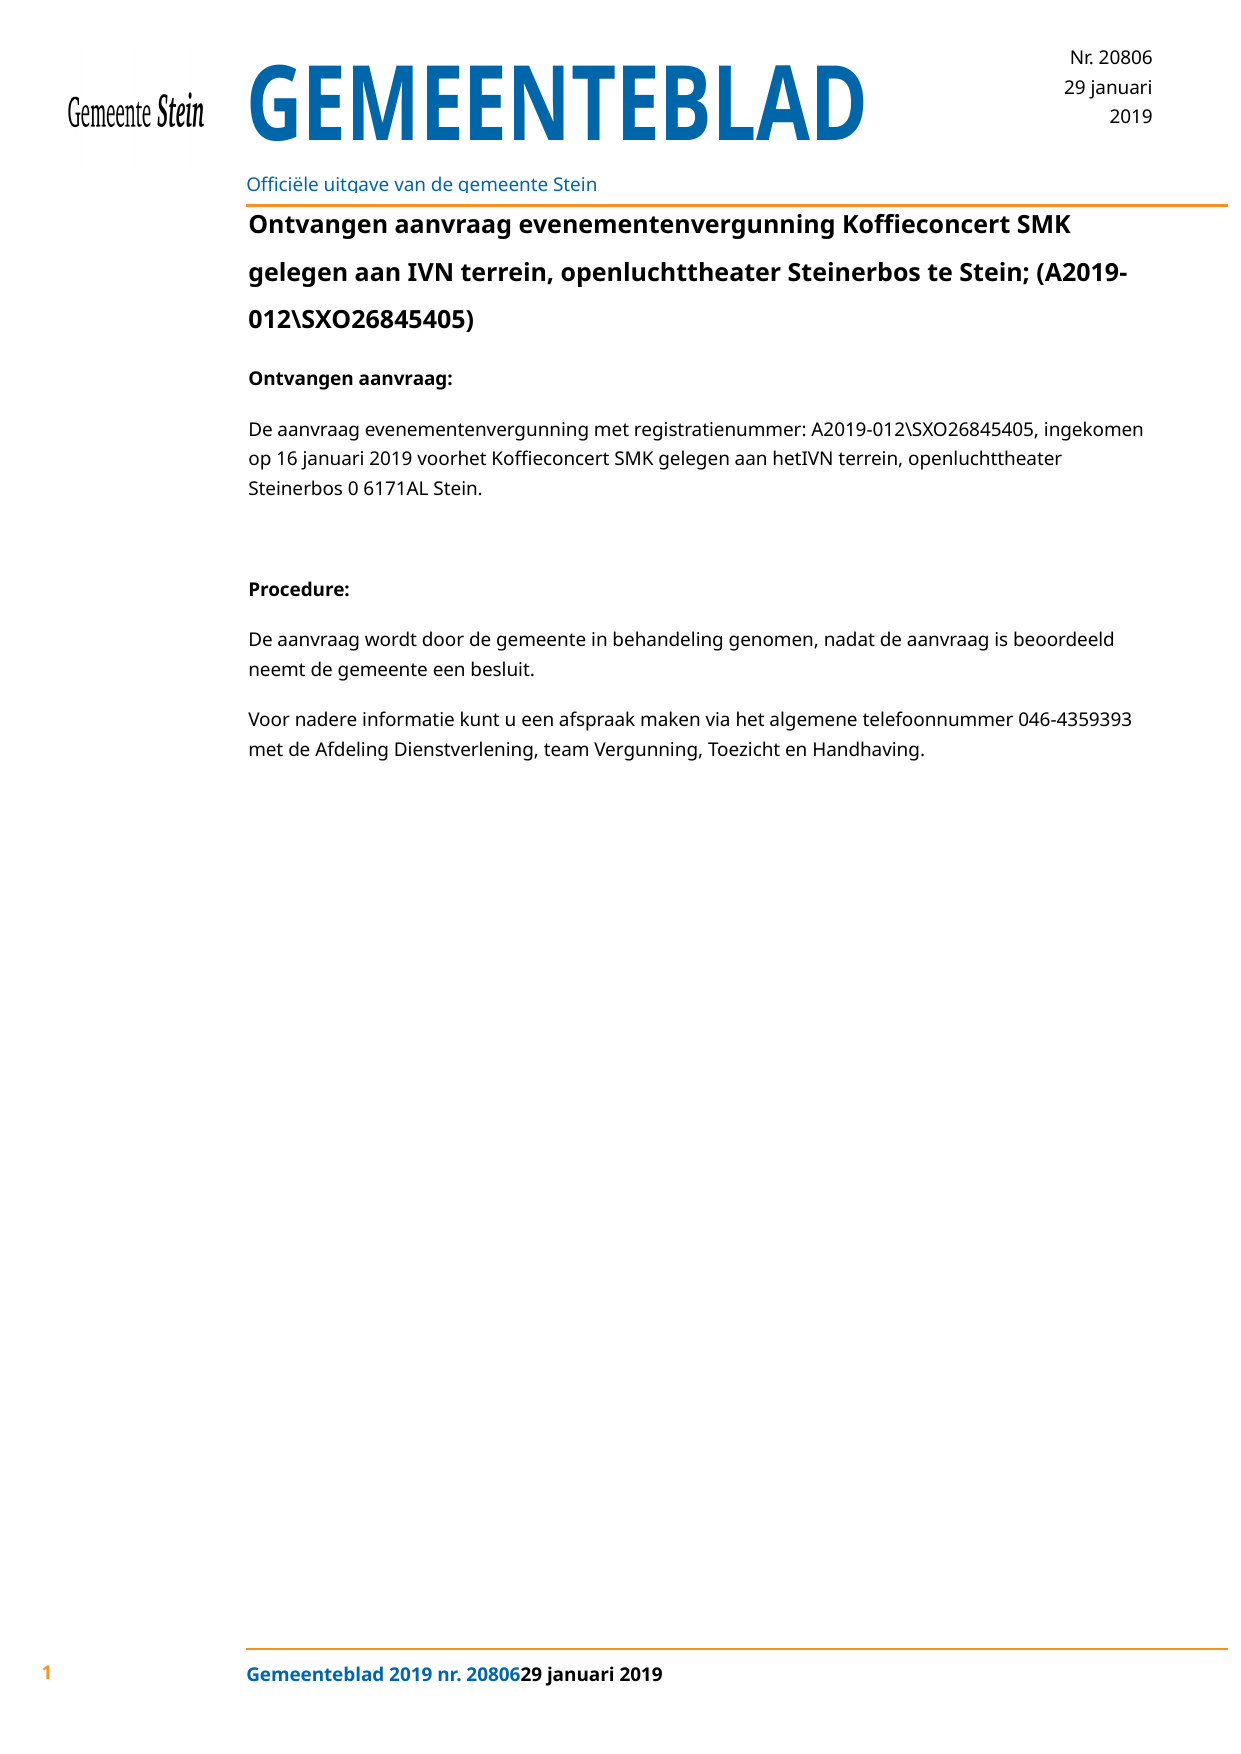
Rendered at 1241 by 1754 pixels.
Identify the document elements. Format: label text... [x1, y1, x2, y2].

text Procedure: [248, 576, 1152, 602]
text De aanvraag evenementenvergunning met registratienummer: A2019-012\SXO26845405, ingekomen op 16 januari 2019 voorhet Koffieconcert SMK gelegen aan hetIVN terrein, openluchttheater Steinerbos 0 6171AL Stein. [248, 416, 1152, 501]
text Voor nadere informatie kunt u een afspraak maken via het algemene telefoonnummer 046-4359393 met de Afdeling Dienstverlening, team Vergunning, Toezicht en Handhaving. [248, 706, 1152, 762]
text Ontvangen aanvraag: [248, 366, 1152, 391]
picture [41, 47, 231, 172]
text De aanvraag wordt door de gemeente in behandeling genomen, nadat de aanvraag is beoordeeld neemt de gemeente een besluit. [248, 626, 1152, 682]
text Ontvangen aanvraag evenementenvergunning Koffieconcert SMK gelegen aan IVN terrein, openluchttheater Steinerbos te Stein; (A2019-012\SXO26845405) [248, 207, 1152, 336]
